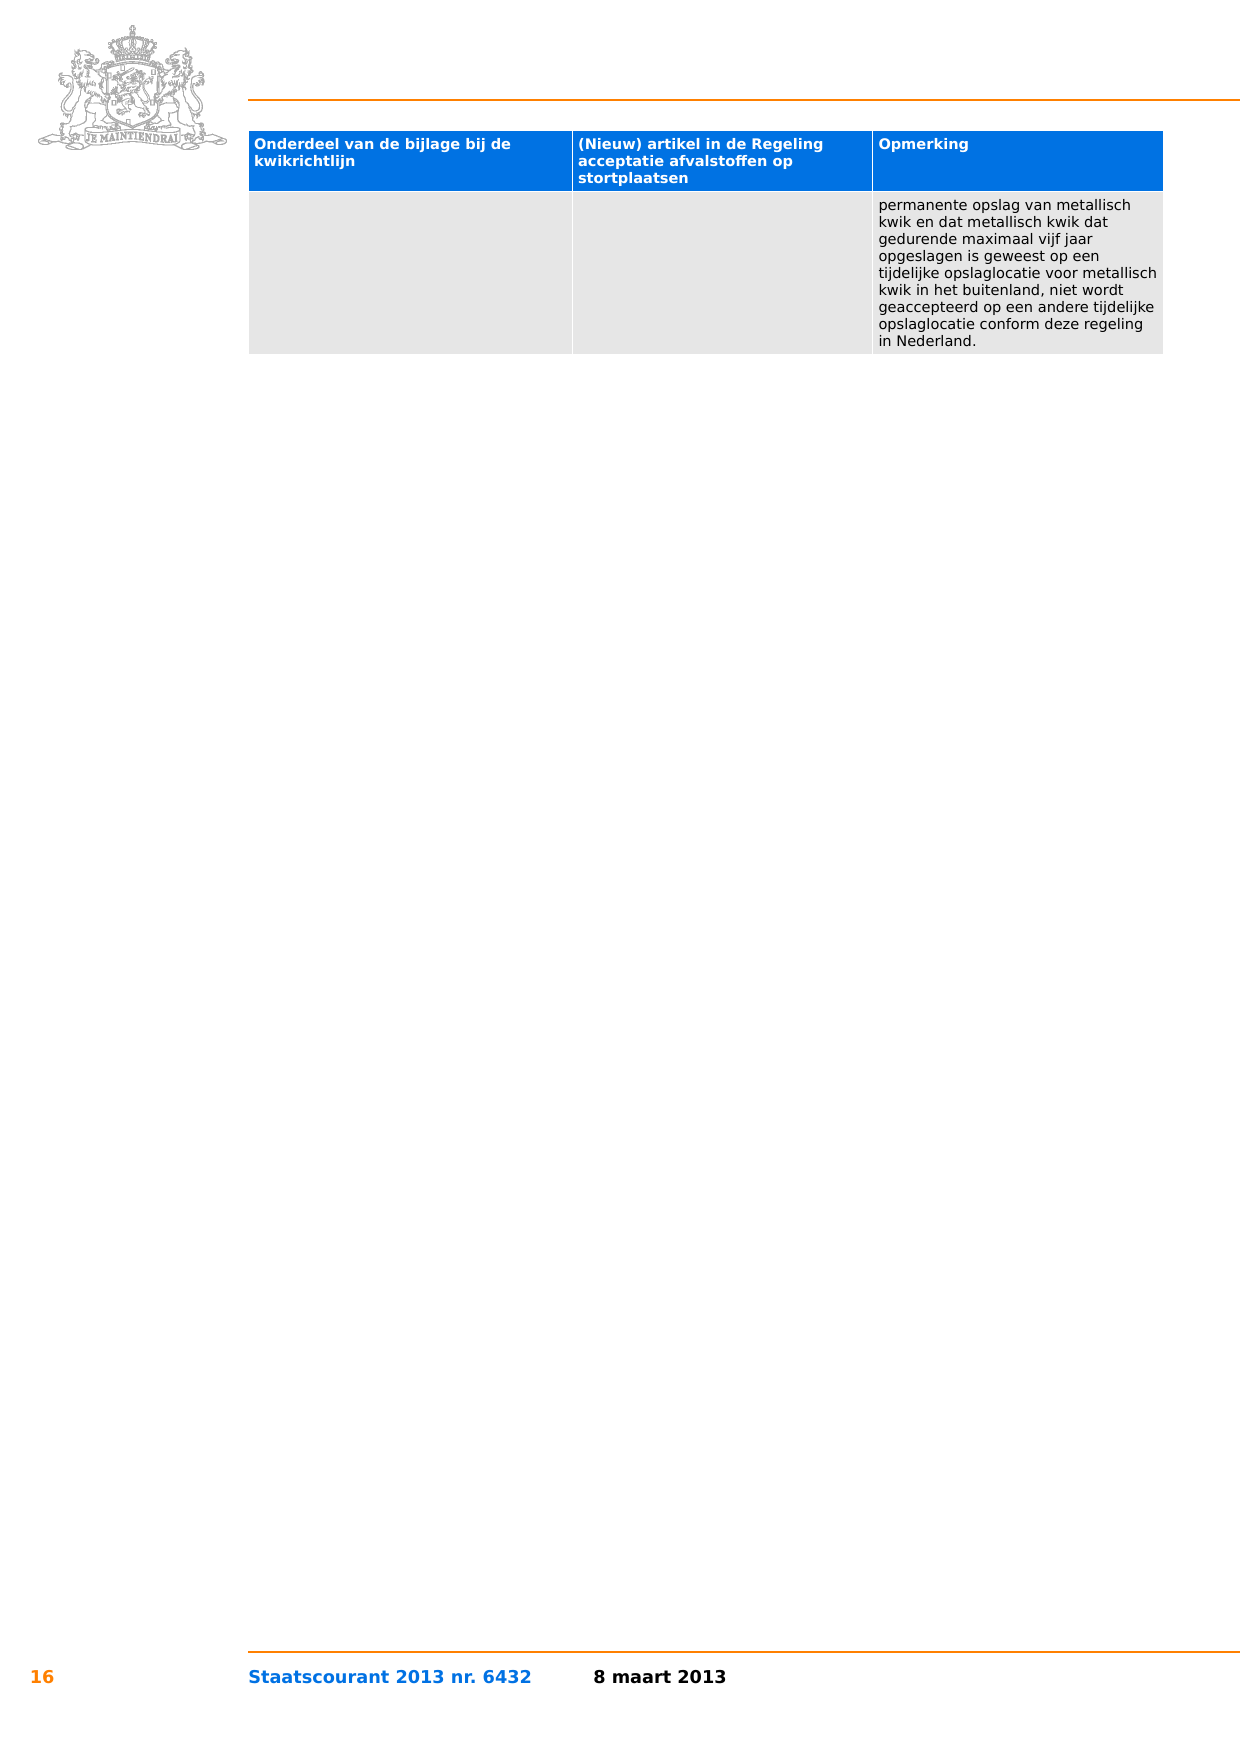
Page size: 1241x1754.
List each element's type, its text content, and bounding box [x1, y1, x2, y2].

table_cell permanente opslag van metallisch kwik en dat metallisch kwik dat gedurende maximaal vijf jaar opgeslagen is geweest op een tijdelijke opslaglocatie voor metallisch kwik in het buitenland, niet wordt geaccepteerd op een andere tijdelijke opslaglocatie conform deze regeling in Nederland. [873, 192, 1163, 354]
table_header Onderdeel van de bijlage bij de kwikrichtlijn [249, 131, 572, 191]
table_header Opmerking [873, 131, 1163, 191]
table_header (Nieuw) artikel in de Regeling acceptatie afvalstoffen op stortplaatsen [573, 131, 872, 191]
table_cell [249, 192, 572, 354]
table_cell [573, 192, 872, 354]
picture [38, 25, 227, 150]
